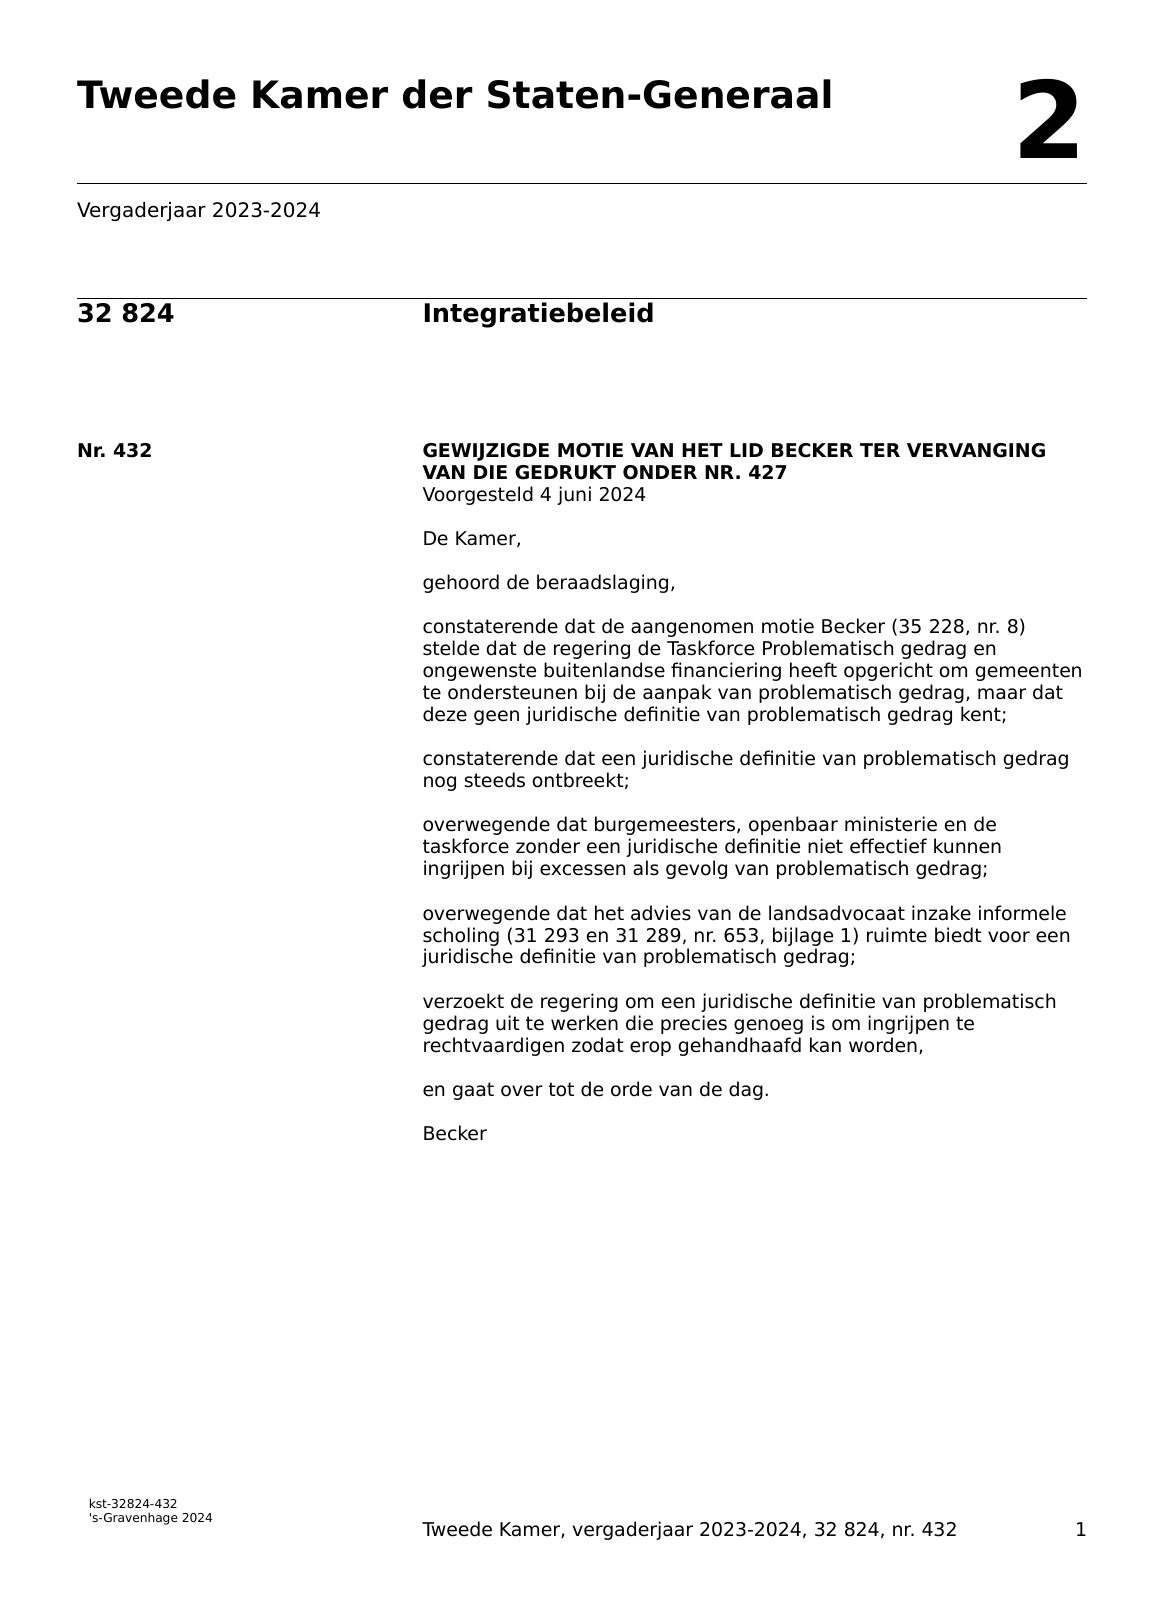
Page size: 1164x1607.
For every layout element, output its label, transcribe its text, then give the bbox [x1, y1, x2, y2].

text verzoekt de regering om een juridische definitie van problematisch gedrag uit te werken die precies genoeg is om ingrijpen te rechtvaardigen zodat erop gehandhaafd kan worden, [422, 991, 1087, 1057]
text 's-Gravenhage 2024 [88, 1511, 323, 1525]
text en gaat over tot de orde van de dag. [422, 1079, 1087, 1101]
subtitle Nr. 432 GEWIJZIGDE MOTIE VAN HET LID BECKER TER VERVANGING VAN DIE GEDRUKT ONDER NR. 427 [77, 440, 1087, 484]
text Becker [422, 1123, 1087, 1145]
text overwegende dat burgemeesters, openbaar ministerie en de taskforce zonder een juridische definitie niet effectief kunnen ingrijpen bij excessen als gevolg van problematisch gedrag; [422, 814, 1087, 880]
text constaterende dat de aangenomen motie Becker (35 228, nr. 8) stelde dat de regering de Taskforce Problematisch gedrag en ongewenste buitenlandse financiering heeft opgericht om gemeenten te ondersteunen bij de aanpak van problematisch gedrag, maar dat deze geen juridische definitie van problematisch gedrag kent; [422, 616, 1087, 726]
table_header 2 [886, 59, 1087, 183]
table_cell Vergaderjaar 2023-2024 [77, 184, 1087, 298]
subtitle 32 824 Integratiebeleid [77, 299, 1087, 329]
text overwegende dat het advies van de landsadvocaat inzake informele scholing (31 293 en 31 289, nr. 653, bijlage 1) ruimte biedt voor een juridische definitie van problematisch gedrag; [422, 902, 1087, 968]
text constaterende dat een juridische definitie van problematisch gedrag nog steeds ontbreekt; [422, 748, 1087, 792]
table_header Tweede Kamer der Staten-Generaal [77, 59, 886, 183]
text kst-32824-432 [88, 1497, 323, 1511]
text gehoord de beraadslaging, [422, 572, 1087, 594]
text Voorgesteld 4 juni 2024 [422, 484, 1087, 506]
text De Kamer, [422, 528, 1087, 550]
